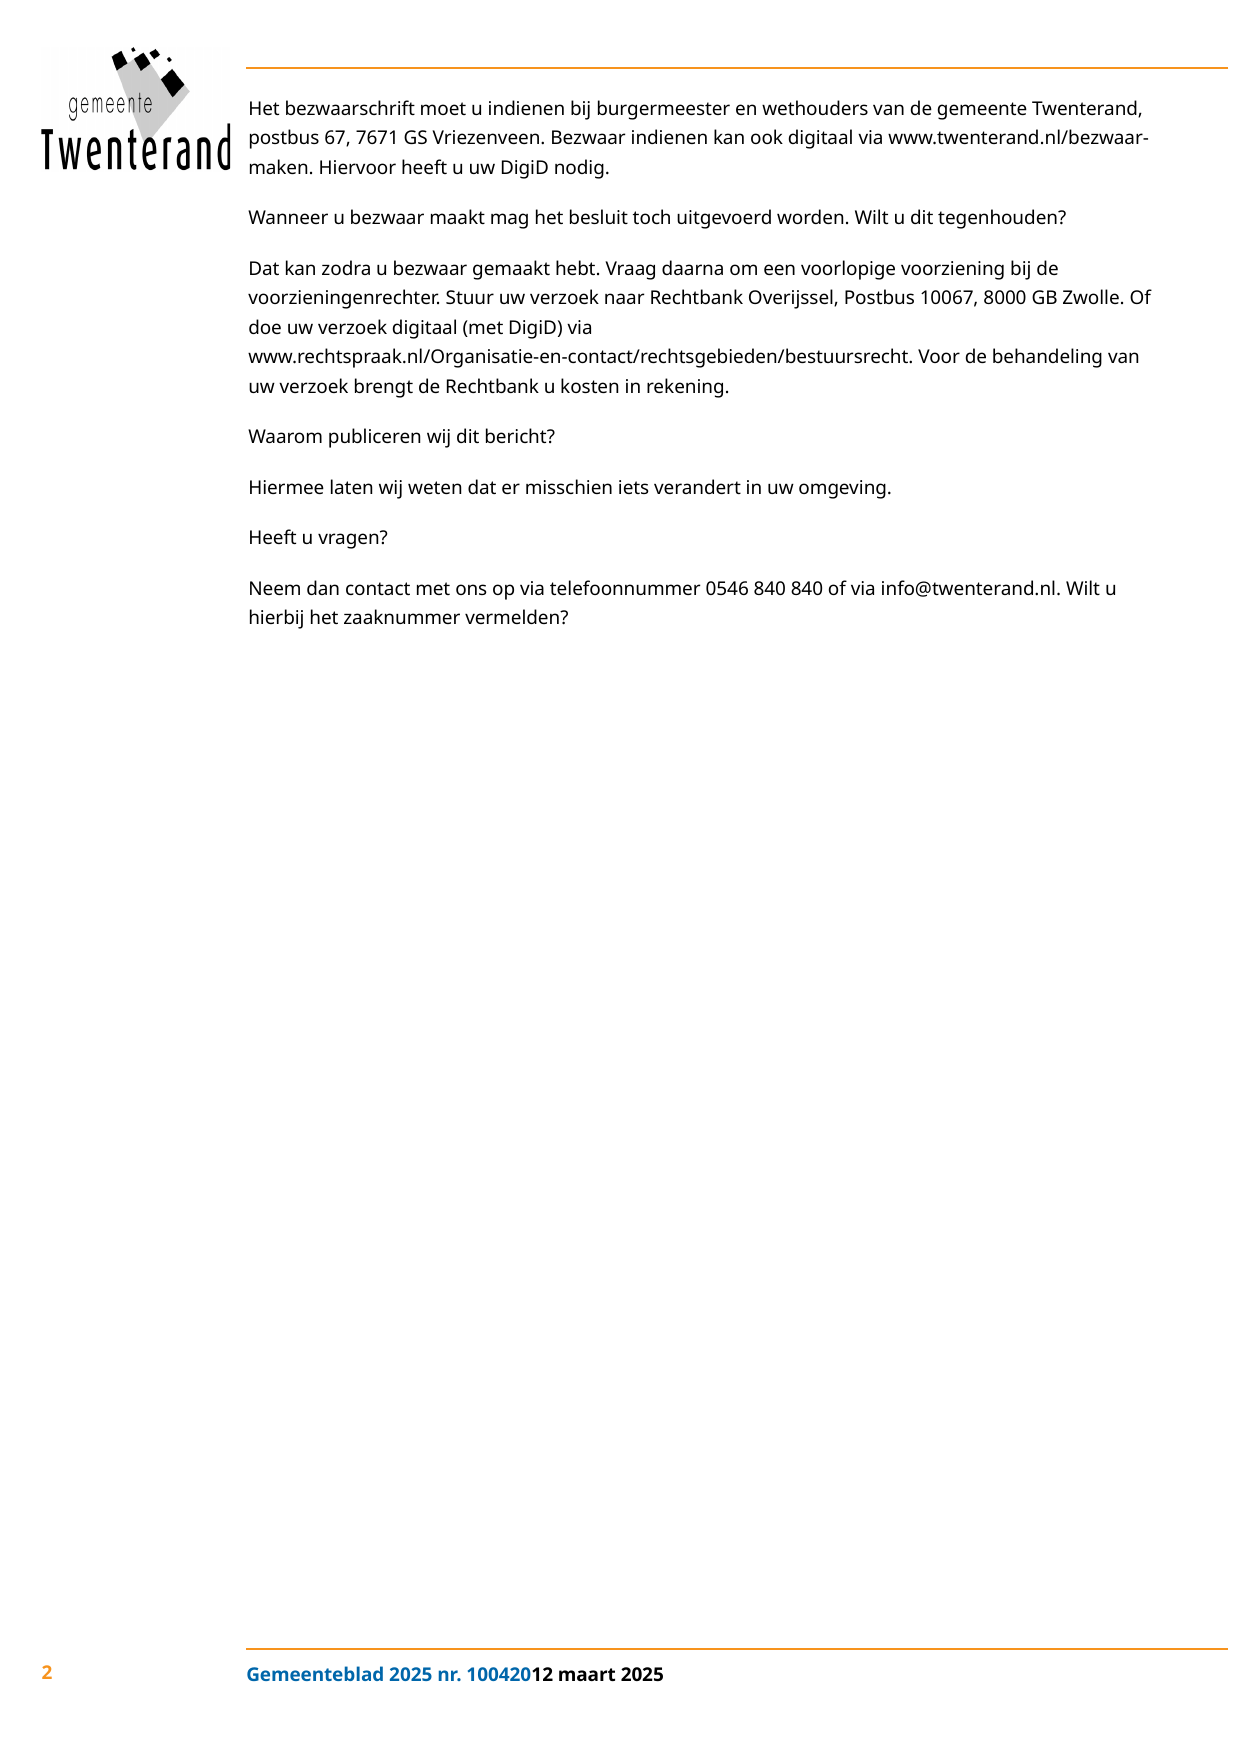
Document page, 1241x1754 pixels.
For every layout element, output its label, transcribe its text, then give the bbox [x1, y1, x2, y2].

text Neem dan contact met ons op via telefoonnummer 0546 840 840 of via info@twenterand.nl. Wilt u hierbij het zaaknummer vermelden? [248, 575, 1152, 630]
text Heeft u vragen? [248, 524, 1152, 550]
text Het bezwaarschrift moet u indienen bij burgermeester en wethouders van de gemeente Twenterand, postbus 67, 7671 GS Vriezenveen. Bezwaar indienen kan ook digitaal via www.twenterand.nl/bezwaar-maken. Hiervoor heeft u uw DigiD nodig. [248, 95, 1152, 180]
picture [41, 47, 231, 172]
text Wanneer u bezwaar maakt mag het besluit toch uitgevoerd worden. Wilt u dit tegenhouden? [248, 204, 1152, 230]
text Waarom publiceren wij dit bericht? [248, 423, 1152, 449]
text Hiermee laten wij weten dat er misschien iets verandert in uw omgeving. [248, 474, 1152, 500]
text Dat kan zodra u bezwaar gemaakt hebt. Vraag daarna om een voorlopige voorziening bij de voorzieningenrechter. Stuur uw verzoek naar Rechtbank Overijssel, Postbus 10067, 8000 GB Zwolle. Of doe uw verzoek digitaal (met DigiD) via www.rechtspraak.nl/Organisatie-en-contact/rechtsgebieden/bestuursrecht. Voor de behandeling van uw verzoek brengt de Rechtbank u kosten in rekening. [248, 255, 1152, 399]
